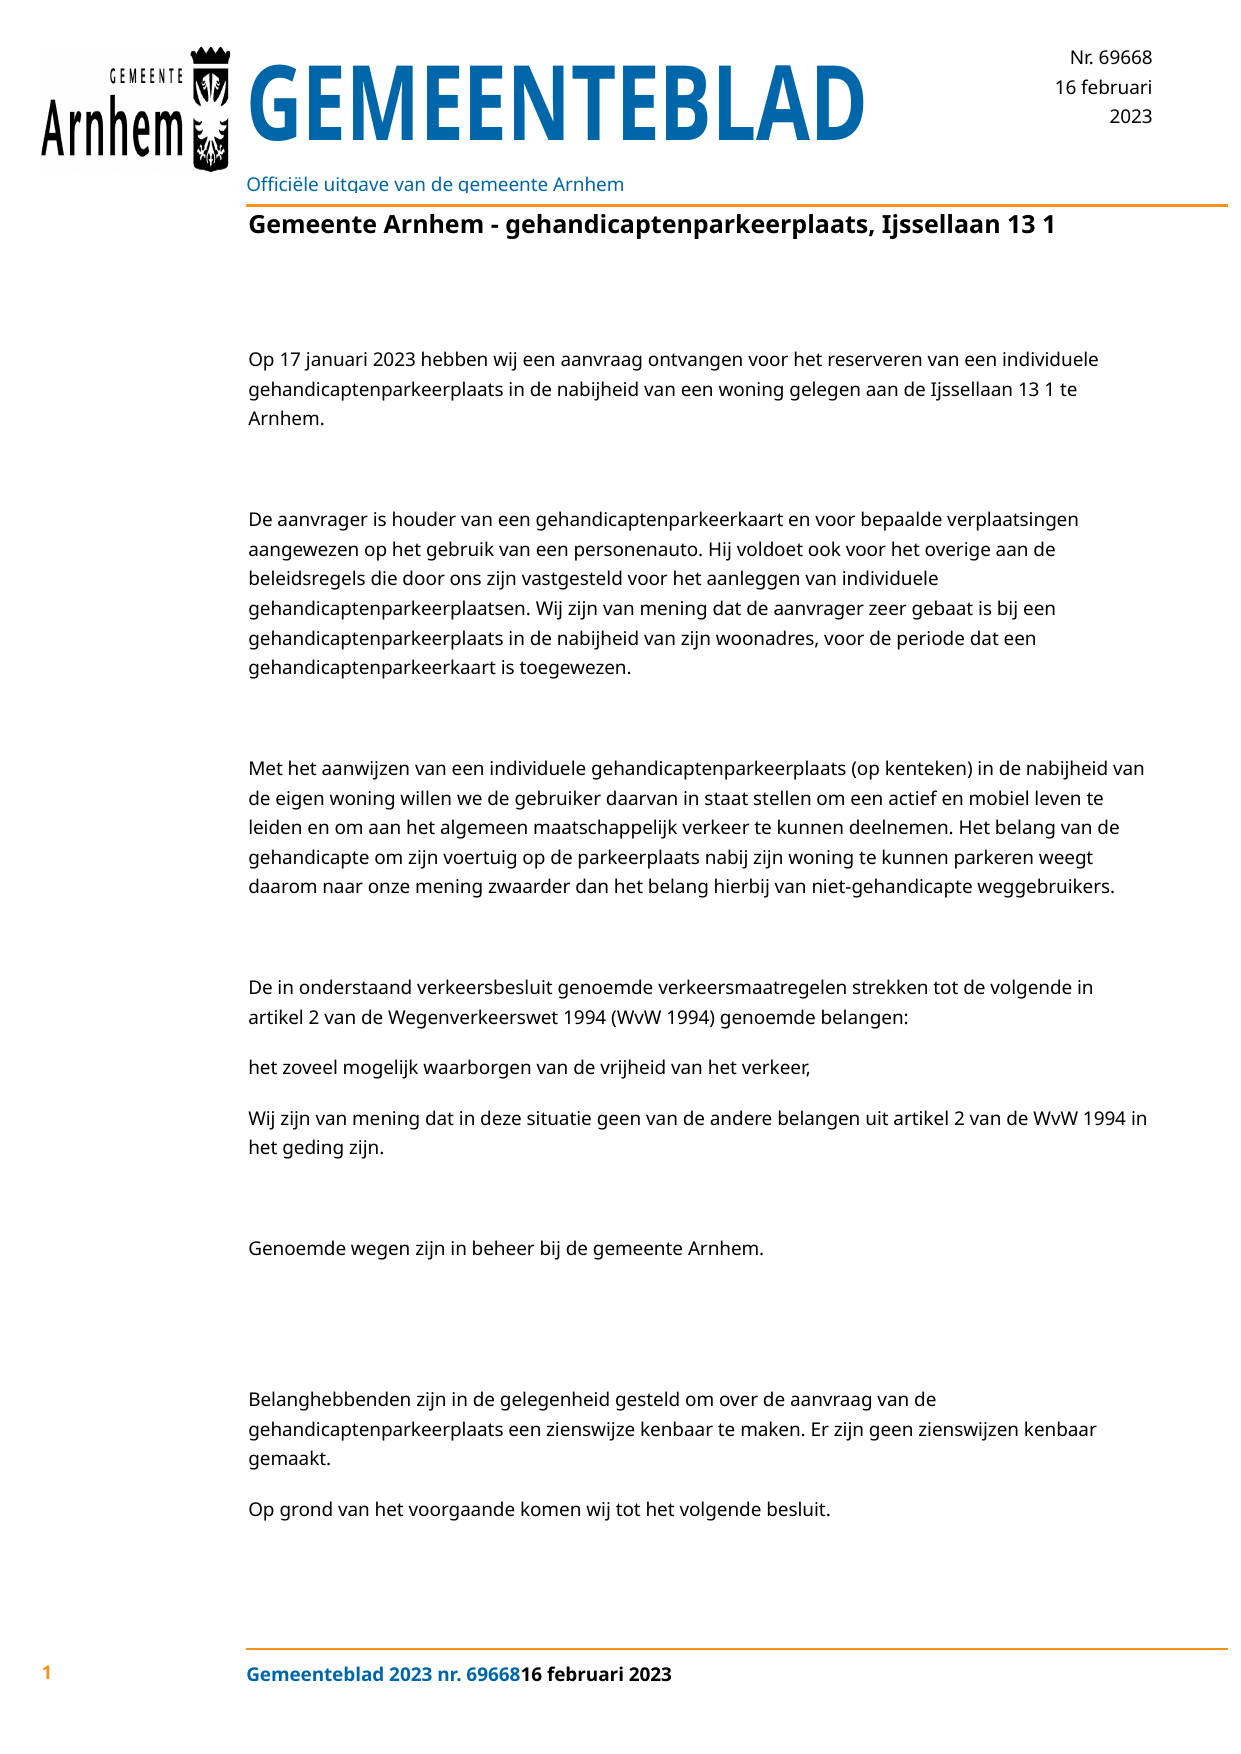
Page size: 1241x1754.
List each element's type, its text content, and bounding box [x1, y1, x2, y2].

picture [41, 47, 231, 172]
text De aanvrager is houder van een gehandicaptenparkeerkaart en voor bepaalde verplaatsingen aangewezen op het gebruik van een personenauto. Hij voldoet ook voor het overige aan de beleidsregels die door ons zijn vastgesteld voor het aanleggen van individuele gehandicaptenparkeerplaatsen. Wij zijn van mening dat de aanvrager zeer gebaat is bij een gehandicaptenparkeerplaats in de nabijheid van zijn woonadres, voor de periode dat een gehandicaptenparkeerkaart is toegewezen. [248, 506, 1152, 680]
text Genoemde wegen zijn in beheer bij de gemeente Arnhem. [248, 1235, 1152, 1261]
text Met het aanwijzen van een individuele gehandicaptenparkeerplaats (op kenteken) in de nabijheid van de eigen woning willen we de gebruiker daarvan in staat stellen om een actief en mobiel leven te leiden en om aan het algemeen maatschappelijk verkeer te kunnen deelnemen. Het belang van de gehandicapte om zijn voertuig op de parkeerplaats nabij zijn woning te kunnen parkeren weegt daarom naar onze mening zwaarder dan het belang hierbij van niet-gehandicapte weggebruikers. [248, 755, 1152, 899]
text het zoveel mogelijk waarborgen van de vrijheid van het verkeer, [248, 1054, 1152, 1080]
text Op grond van het voorgaande komen wij tot het volgende besluit. [248, 1496, 1152, 1522]
text Op 17 januari 2023 hebben wij een aanvraag ontvangen voor het reserveren van een individuele gehandicaptenparkeerplaats in de nabijheid van een woning gelegen aan de Ijssellaan 13 1 te Arnhem. [248, 346, 1152, 431]
text Belanghebbenden zijn in de gelegenheid gesteld om over de aanvraag van de gehandicaptenparkeerplaats een zienswijze kenbaar te maken. Er zijn geen zienswijzen kenbaar gemaakt. [248, 1386, 1152, 1471]
text Wij zijn van mening dat in deze situatie geen van de andere belangen uit artikel 2 van de WvW 1994 in het geding zijn. [248, 1105, 1152, 1160]
text Gemeente Arnhem - gehandicaptenparkeerplaats, Ijssellaan 13 1 [248, 207, 1152, 241]
text De in onderstaand verkeersbesluit genoemde verkeersmaatregelen strekken tot de volgende in artikel 2 van de Wegenverkeerswet 1994 (WvW 1994) genoemde belangen: [248, 974, 1152, 1030]
